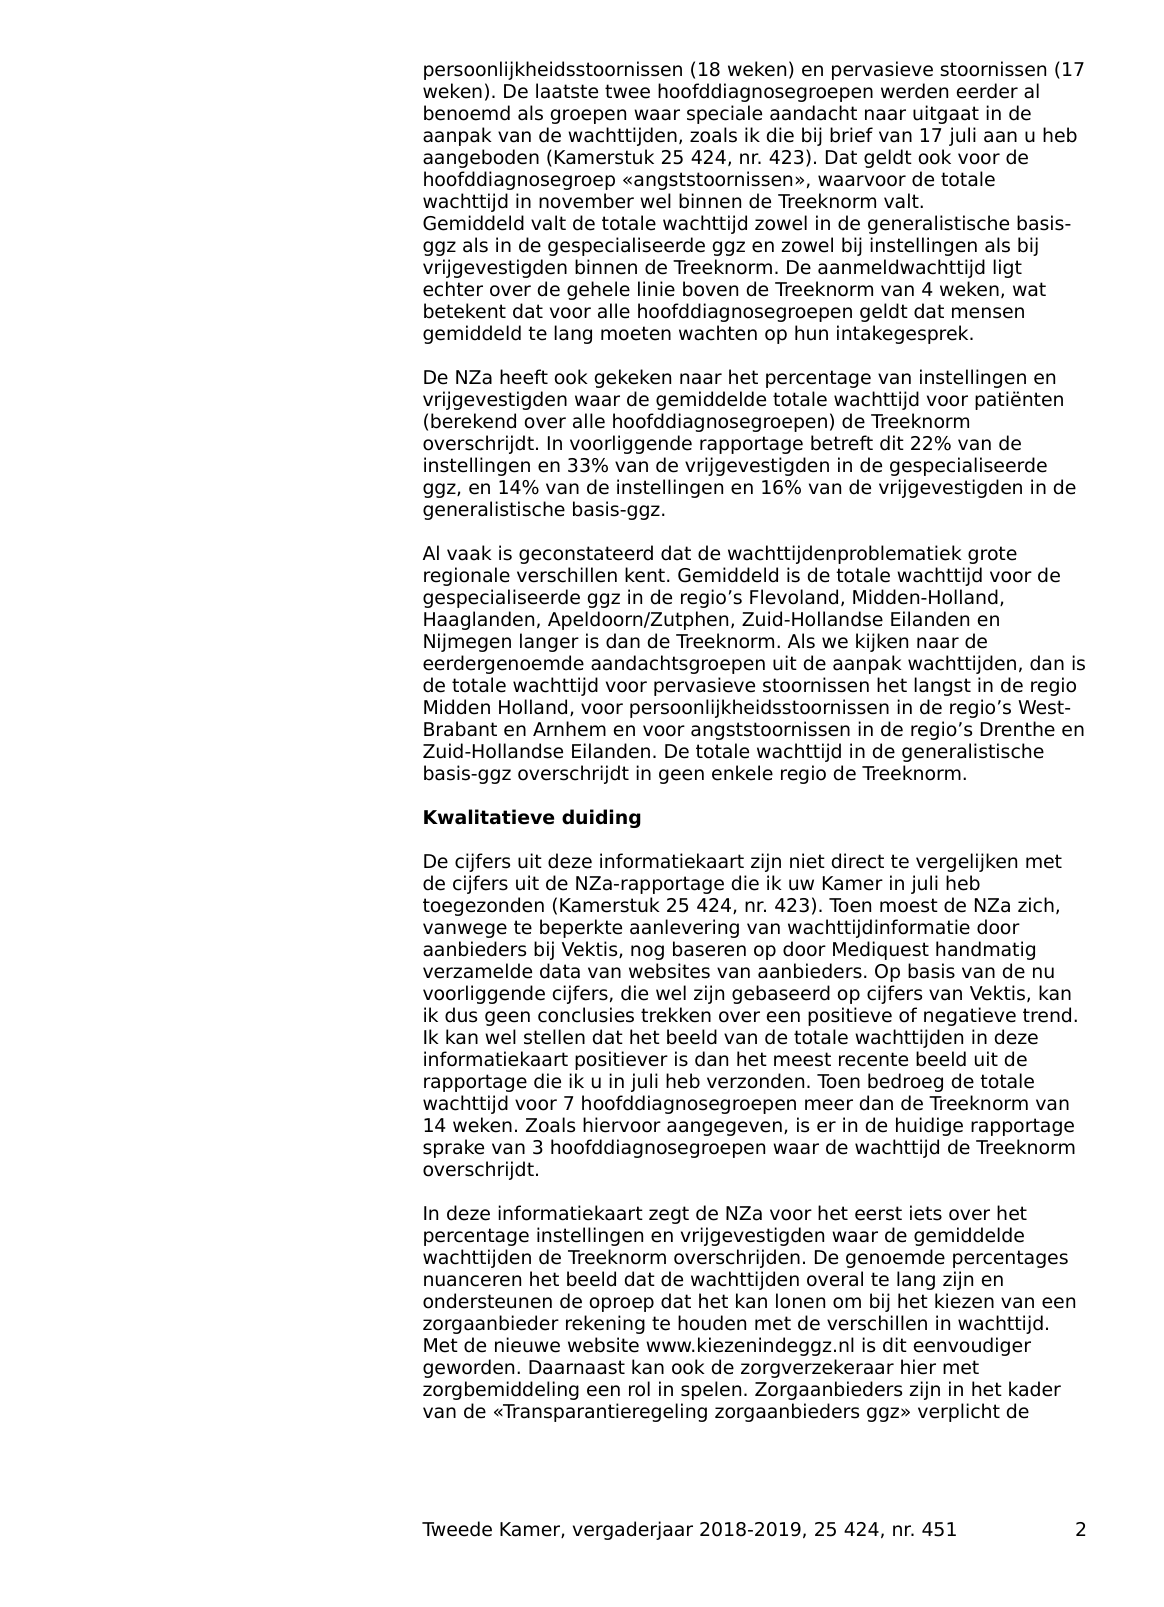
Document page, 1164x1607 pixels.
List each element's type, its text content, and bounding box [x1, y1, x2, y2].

text In deze informatiekaart zegt de NZa voor het eerst iets over het percentage instellingen en vrijgevestigden waar de gemiddelde wachttijden de Treeknorm overschrijden. De genoemde percentages nuanceren het beeld dat de wachttijden overal te lang zijn en ondersteunen de oproep dat het kan lonen om bij het kiezen van een zorgaanbieder rekening te houden met de verschillen in wachttijd. Met de nieuwe website www.kiezenindeggz.nl is dit eenvoudiger geworden. Daarnaast kan ook de zorgverzekeraar hier met zorgbemiddeling een rol in spelen. Zorgaanbieders zijn in het kader van de «Transparantieregeling zorgaanbieders ggz» verplicht de [422, 1203, 1087, 1423]
subtitle Kwalitatieve duiding [422, 807, 1087, 829]
text De NZa heeft ook gekeken naar het percentage van instellingen en vrijgevestigden waar de gemiddelde totale wachttijd voor patiënten (berekend over alle hoofddiagnosegroepen) de Treeknorm overschrijdt. In voorliggende rapportage betreft dit 22% van de instellingen en 33% van de vrijgevestigden in de gespecialiseerde ggz, en 14% van de instellingen en 16% van de vrijgevestigden in de generalistische basis-ggz. [422, 367, 1087, 521]
text persoonlijkheidsstoornissen (18 weken) en pervasieve stoornissen (17 weken). De laatste twee hoofddiagnosegroepen werden eerder al benoemd als groepen waar speciale aandacht naar uitgaat in de aanpak van de wachttijden, zoals ik die bij brief van 17 juli aan u heb aangeboden (Kamerstuk 25 424, nr. 423). Dat geldt ook voor de hoofddiagnosegroep «angststoornissen», waarvoor de totale wachttijd in november wel binnen de Treeknorm valt. [422, 59, 1087, 213]
text Al vaak is geconstateerd dat de wachttijdenproblematiek grote regionale verschillen kent. Gemiddeld is de totale wachttijd voor de gespecialiseerde ggz in de regio’s Flevoland, Midden-Holland, Haaglanden, Apeldoorn/Zutphen, Zuid-Hollandse Eilanden en Nijmegen langer is dan de Treeknorm. Als we kijken naar de eerdergenoemde aandachtsgroepen uit de aanpak wachttijden, dan is de totale wachttijd voor pervasieve stoornissen het langst in de regio Midden Holland, voor persoonlijkheidsstoornissen in de regio’s West-Brabant en Arnhem en voor angststoornissen in de regio’s Drenthe en Zuid-Hollandse Eilanden. De totale wachttijd in de generalistische basis-ggz overschrijdt in geen enkele regio de Treeknorm. [422, 543, 1087, 785]
text De cijfers uit deze informatiekaart zijn niet direct te vergelijken met de cijfers uit de NZa-rapportage die ik uw Kamer in juli heb toegezonden (Kamerstuk 25 424, nr. 423). Toen moest de NZa zich, vanwege te beperkte aanlevering van wachttijdinformatie door aanbieders bij Vektis, nog baseren op door Mediquest handmatig verzamelde data van websites van aanbieders. Op basis van de nu voorliggende cijfers, die wel zijn gebaseerd op cijfers van Vektis, kan ik dus geen conclusies trekken over een positieve of negatieve trend. Ik kan wel stellen dat het beeld van de totale wachttijden in deze informatiekaart positiever is dan het meest recente beeld uit de rapportage die ik u in juli heb verzonden. Toen bedroeg de totale wachttijd voor 7 hoofddiagnosegroepen meer dan de Treeknorm van 14 weken. Zoals hiervoor aangegeven, is er in de huidige rapportage sprake van 3 hoofddiagnosegroepen waar de wachttijd de Treeknorm overschrijdt. [422, 851, 1087, 1181]
text Gemiddeld valt de totale wachttijd zowel in de generalistische basis-ggz als in de gespecialiseerde ggz en zowel bij instellingen als bij vrijgevestigden binnen de Treeknorm. De aanmeldwachttijd ligt echter over de gehele linie boven de Treeknorm van 4 weken, wat betekent dat voor alle hoofddiagnosegroepen geldt dat mensen gemiddeld te lang moeten wachten op hun intakegesprek. [422, 213, 1087, 345]
